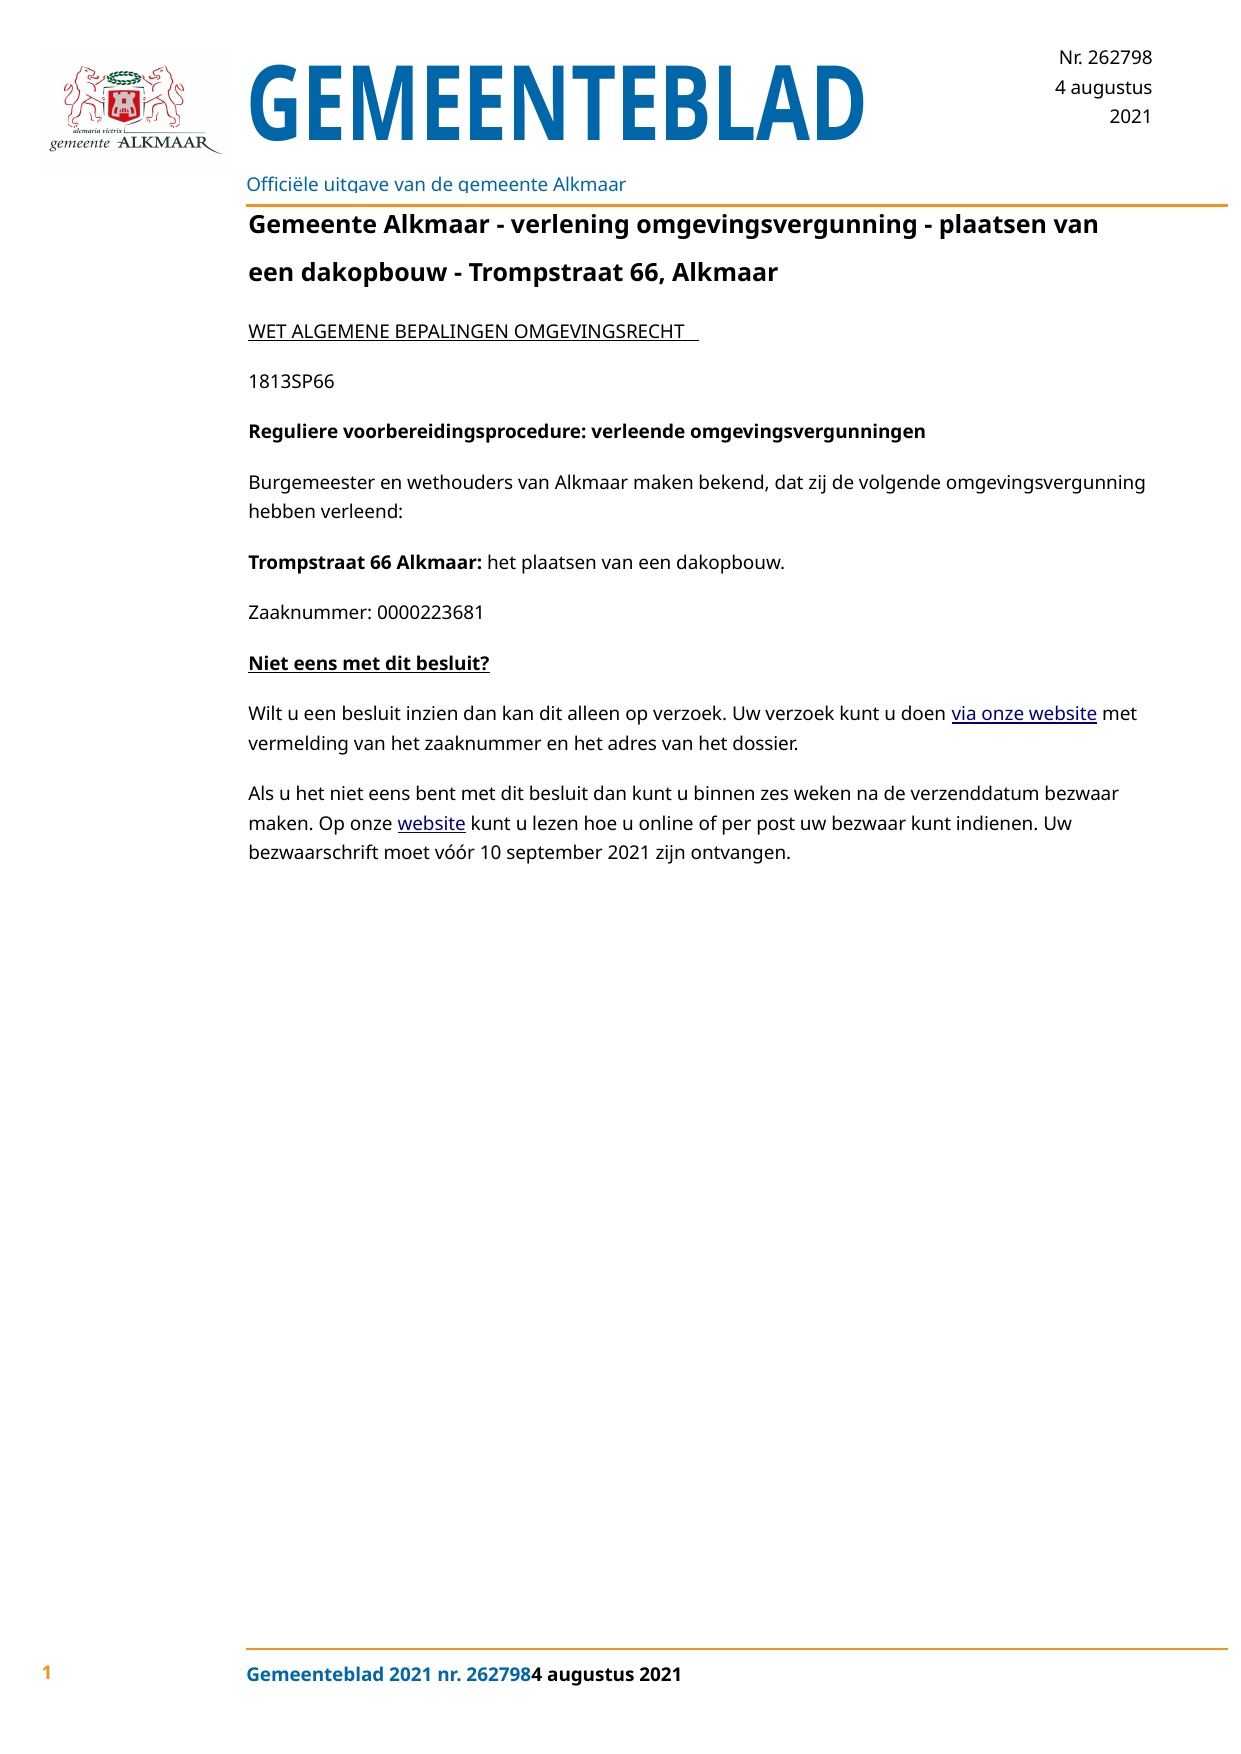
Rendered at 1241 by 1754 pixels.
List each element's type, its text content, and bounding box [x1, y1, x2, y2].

text 1813SP66 [248, 368, 1152, 394]
text Als u het niet eens bent met dit besluit dan kunt u binnen zes weken na de verzenddatum bezwaar maken. Op onze website kunt u lezen hoe u online of per post uw bezwaar kunt indienen. Uw bezwaarschrift moet vóór 10 september 2021 zijn ontvangen. [248, 780, 1152, 865]
text Gemeente Alkmaar - verlening omgevingsvergunning - plaatsen van een dakopbouw - Trompstraat 66, Alkmaar [248, 207, 1152, 288]
text Niet eens met dit besluit? [248, 650, 1152, 676]
text Reguliere voorbereidingsprocedure: verleende omgevingsvergunningen [248, 419, 1152, 444]
text Burgemeester en wethouders van Alkmaar maken bekend, dat zij de volgende omgevingsvergunning hebben verleend: [248, 469, 1152, 524]
picture [41, 47, 231, 172]
text Zaaknummer: 0000223681 [248, 599, 1152, 625]
text Wilt u een besluit inzien dan kan dit alleen op verzoek. Uw verzoek kunt u doen via onze website met vermelding van het zaaknummer en het adres van het dossier. [248, 700, 1152, 756]
text WET ALGEMENE BEPALINGEN OMGEVINGSRECHT [248, 318, 1152, 344]
text Trompstraat 66 Alkmaar: het plaatsen van een dakopbouw. [248, 549, 1152, 575]
